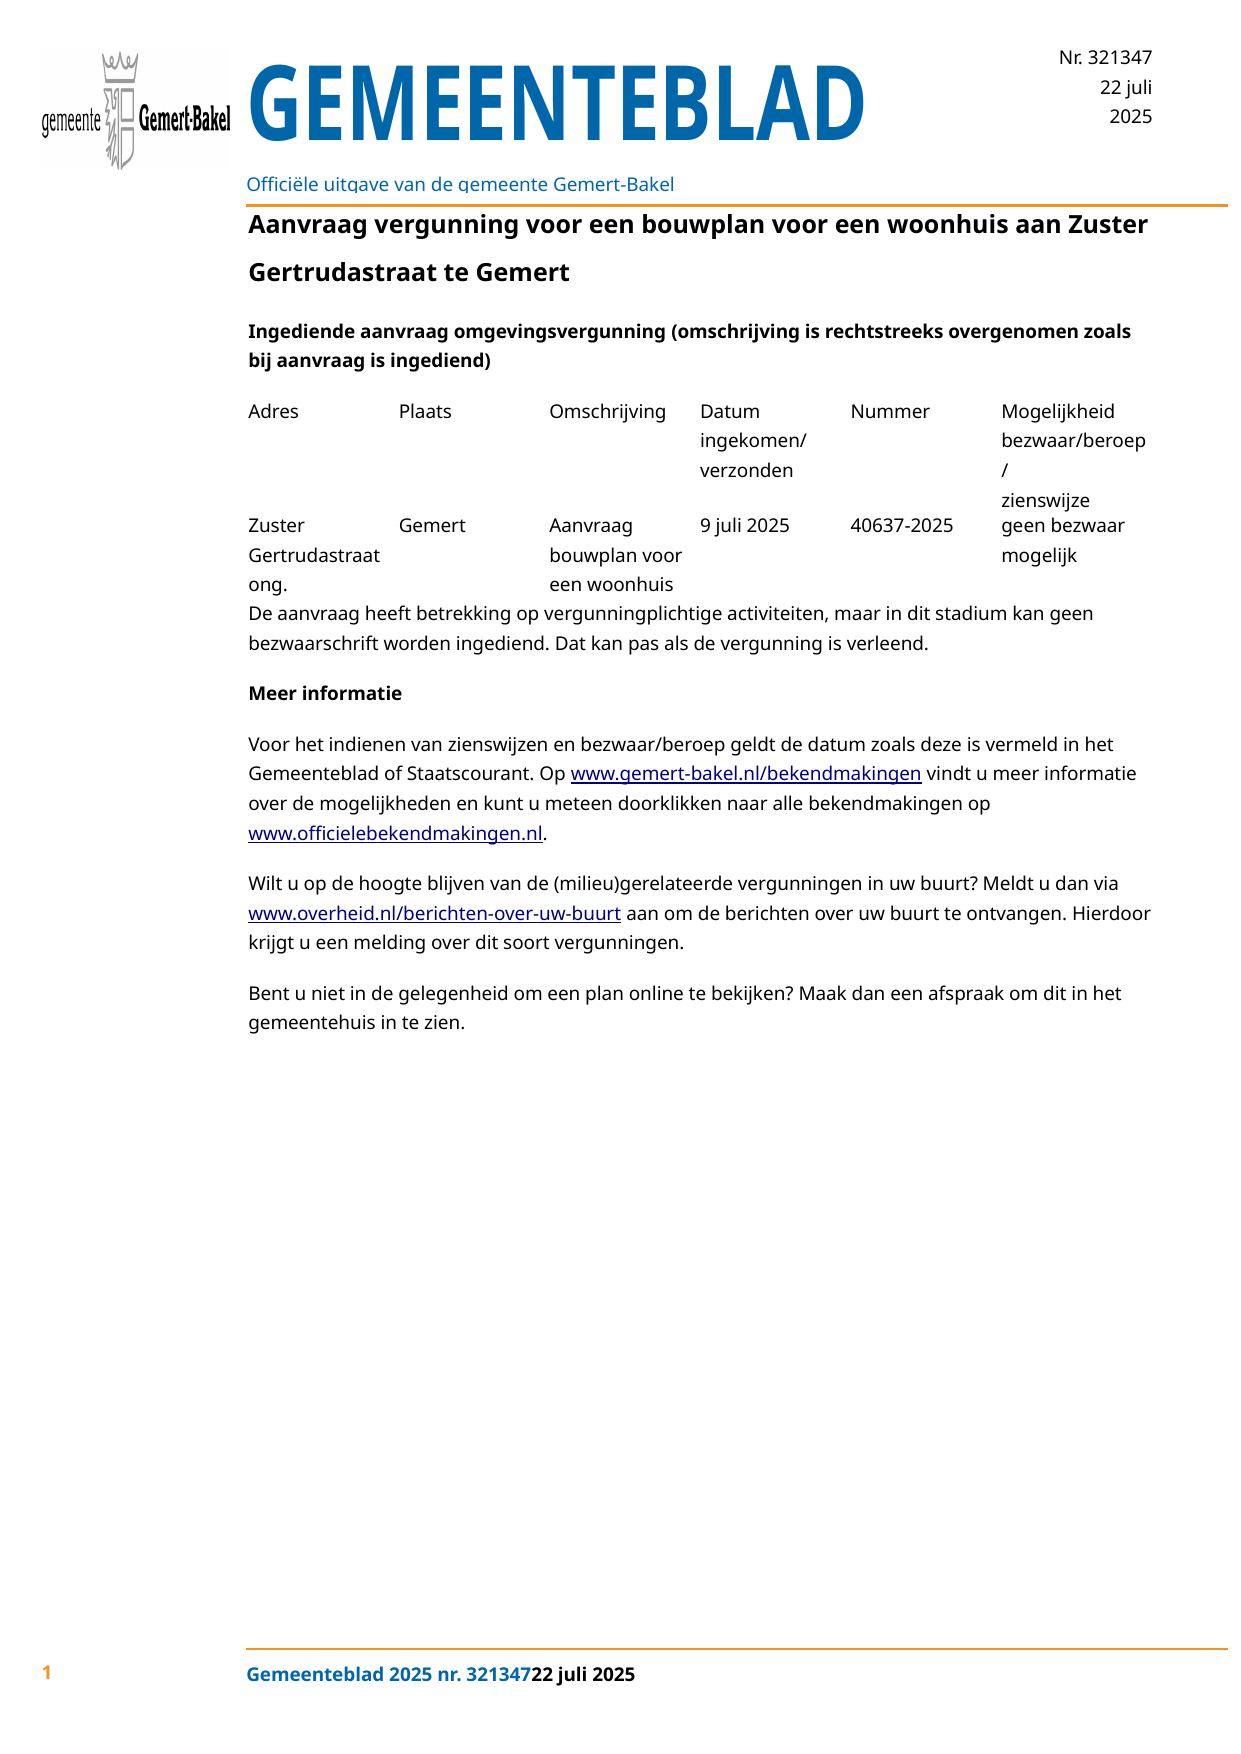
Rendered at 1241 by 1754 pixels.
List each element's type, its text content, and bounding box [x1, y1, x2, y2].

table_header Adres [248, 398, 398, 512]
table_cell Gemert [399, 513, 549, 597]
table_header Datum ingekomen/ verzonden [700, 398, 850, 512]
text Ingediende aanvraag omgevingsvergunning (omschrijving is rechtstreeks overgenomen zoals bij aanvraag is ingediend) [248, 318, 1152, 373]
table_cell 40637-2025 [850, 513, 1001, 597]
table_cell Zuster Gertrudastraat ong. [248, 513, 398, 597]
table_cell 9 juli 2025 [700, 513, 850, 597]
text Wilt u op de hoogte blijven van de (milieu)gerelateerde vergunningen in uw buurt? Meldt u dan via www.overheid.nl/berichten-over-uw-buurt aan om de berichten over uw buurt te ontvangen. Hierdoor krijgt u een melding over dit soort vergunningen. [248, 870, 1152, 955]
table_header Nummer [850, 398, 1001, 512]
table_cell Aanvraag bouwplan voor een woonhuis [549, 513, 700, 597]
text Bent u niet in de gelegenheid om een plan online te bekijken? Maak dan een afspraak om dit in het gemeentehuis in te zien. [248, 980, 1152, 1035]
table_header Omschrijving [549, 398, 700, 512]
table_header Mogelijkheid bezwaar/beroep/ zienswijze [1001, 398, 1152, 512]
table_header Plaats [399, 398, 549, 512]
text De aanvraag heeft betrekking op vergunningplichtige activiteiten, maar in dit stadium kan geen bezwaarschrift worden ingediend. Dat kan pas als de vergunning is verleend. [248, 601, 1152, 656]
table_cell geen bezwaar mogelijk [1001, 513, 1152, 597]
text Voor het indienen van zienswijzen en bezwaar/beroep geldt de datum zoals deze is vermeld in het Gemeenteblad of Staatscourant. Op www.gemert-bakel.nl/bekendmakingen vindt u meer informatie over de mogelijkheden en kunt u meteen doorklikken naar alle bekendmakingen op www.officielebekendmakingen.nl. [248, 731, 1152, 846]
picture [41, 47, 231, 172]
text Aanvraag vergunning voor een bouwplan voor een woonhuis aan Zuster Gertrudastraat te Gemert [248, 207, 1152, 288]
text Meer informatie [248, 681, 1152, 706]
